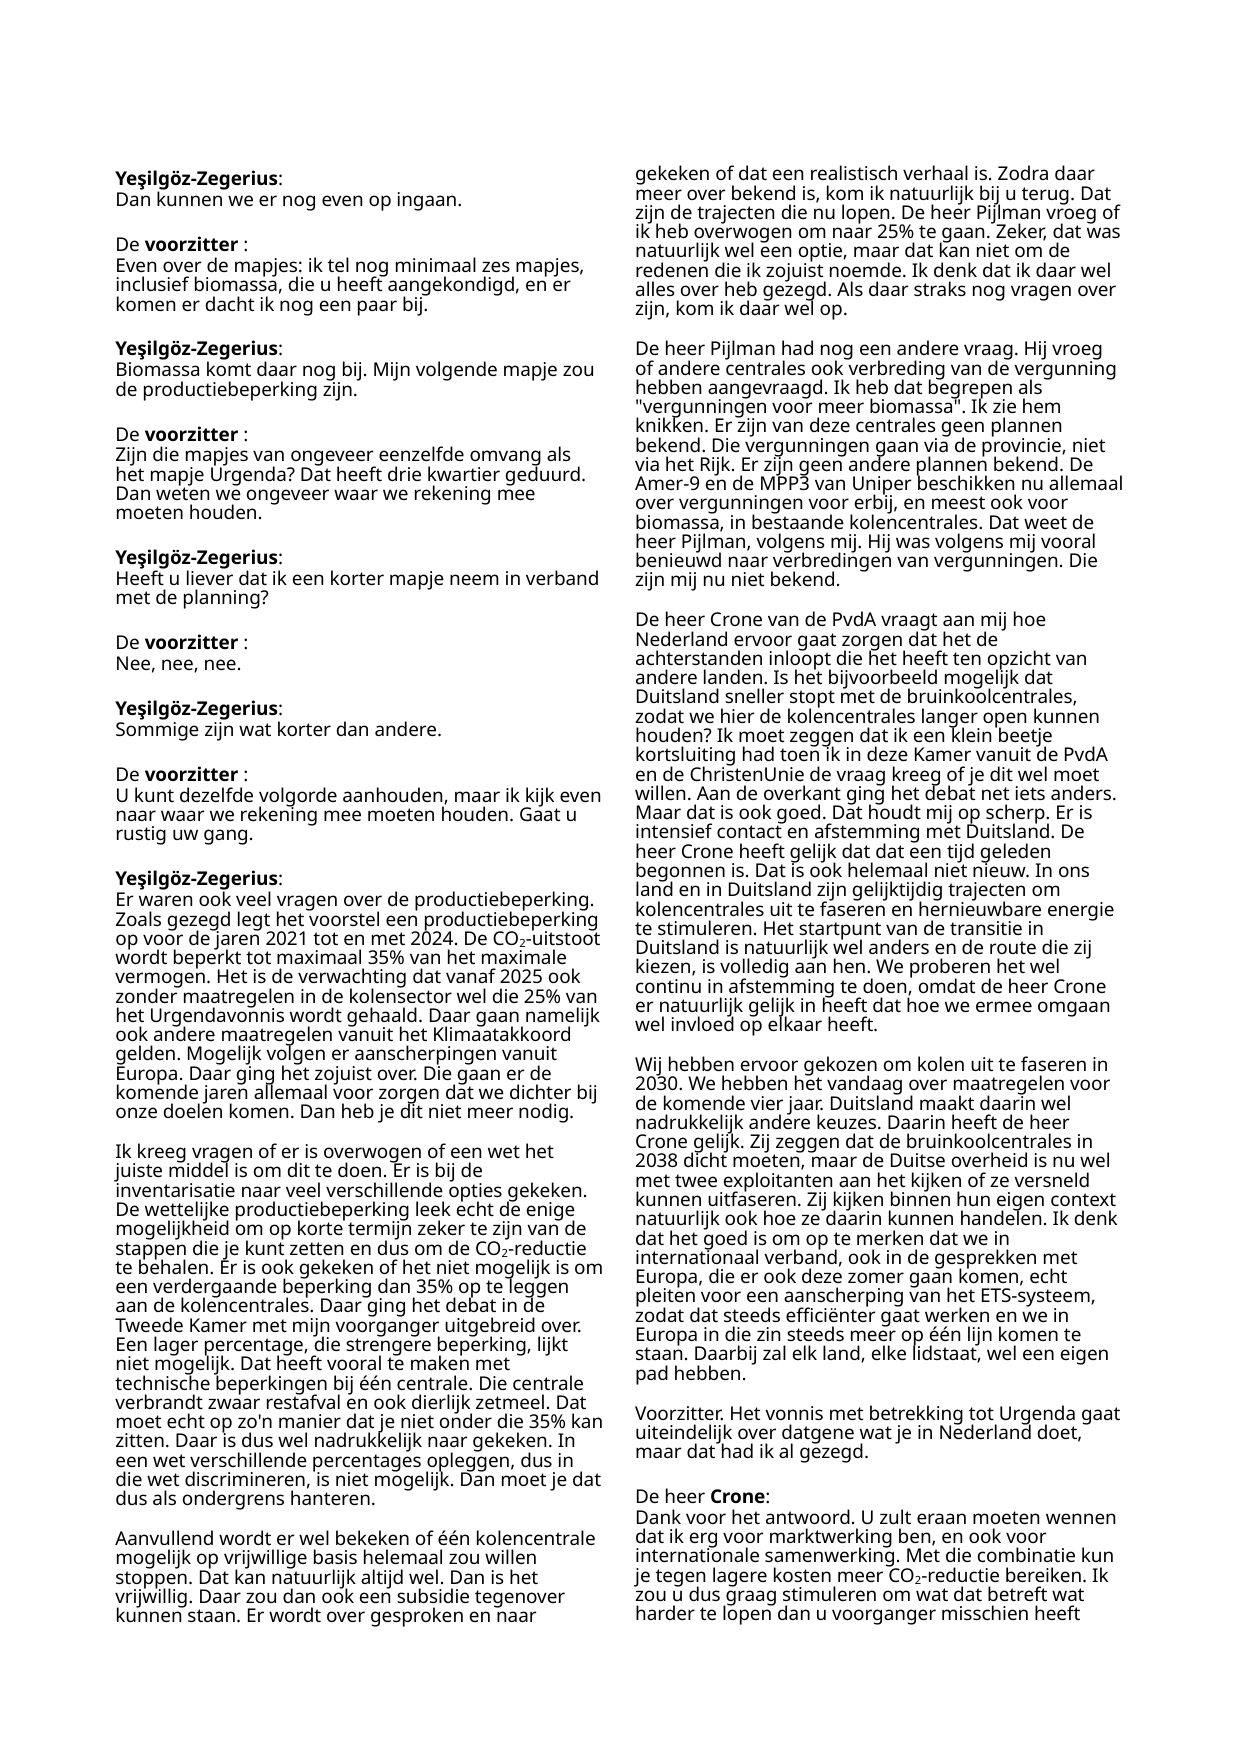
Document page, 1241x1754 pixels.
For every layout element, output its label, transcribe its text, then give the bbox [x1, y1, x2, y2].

text De voorzitter : [115, 629, 605, 655]
text Dank voor het antwoord. U zult eraan moeten wennen dat ik erg voor marktwerking ben, en ook voor internationale samenwerking. Met die combinatie kun je tegen lagere kosten meer CO2-reductie bereiken. Ik zou u dus graag stimuleren om wat dat betreft wat harder te lopen dan u voorganger misschien heeft [635, 1509, 1125, 1624]
text Dan kunnen we er nog even op ingaan. [115, 191, 605, 210]
text De heer Crone: [635, 1483, 1125, 1509]
text De voorzitter : [115, 421, 605, 446]
text U kunt dezelfde volgorde aanhouden, maar ik kijk even naar waar we rekening mee moeten houden. Gaat u rustig uw gang. [115, 787, 605, 845]
text Even over de mapjes: ik tel nog minimaal zes mapjes, inclusief biomassa, die u heeft aangekondigd, en er komen er dacht ik nog een paar bij. [115, 257, 605, 315]
text De heer Crone van de PvdA vraagt aan mij hoe Nederland ervoor gaat zorgen dat het de achterstanden inloopt die het heeft ten opzicht van andere landen. Is het bijvoorbeeld mogelijk dat Duitsland sneller stopt met de bruinkoolcentrales, zodat we hier de kolencentrales langer open kunnen houden? Ik moet zeggen dat ik een klein beetje kortsluiting had toen ik in deze Kamer vanuit de PvdA en de ChristenUnie de vraag kreeg of je dit wel moet willen. Aan de overkant ging het debat net iets anders. Maar dat is ook goed. Dat houdt mij op scherp. Er is intensief contact en afstemming met Duitsland. De heer Crone heeft gelijk dat dat een tijd geleden begonnen is. Dat is ook helemaal niet nieuw. In ons land en in Duitsland zijn gelijktijdig trajecten om kolencentrales uit te faseren en hernieuwbare energie te stimuleren. Het startpunt van de transitie in Duitsland is natuurlijk wel anders en de route die zij kiezen, is volledig aan hen. We proberen het wel continu in afstemming te doen, omdat de heer Crone er natuurlijk gelijk in heeft dat hoe we ermee omgaan wel invloed op elkaar heeft. [635, 611, 1125, 1035]
text Heeft u liever dat ik een korter mapje neem in verband met de planning? [115, 570, 605, 609]
text Nee, nee, nee. [115, 655, 605, 674]
text Yeşilgöz-Zegerius: [115, 165, 605, 191]
text gekeken of dat een realistisch verhaal is. Zodra daar meer over bekend is, kom ik natuurlijk bij u terug. Dat zijn de trajecten die nu lopen. De heer Pijlman vroeg of ik heb overwogen om naar 25% te gaan. Zeker, dat was natuurlijk wel een optie, maar dat kan niet om de redenen die ik zojuist noemde. Ik denk dat ik daar wel alles over heb gezegd. Als daar straks nog vragen over zijn, kom ik daar wel op. [635, 165, 1125, 319]
text Voorzitter. Het vonnis met betrekking tot Urgenda gaat uiteindelijk over datgene wat je in Nederland doet, maar dat had ik al gezegd. [635, 1404, 1125, 1462]
text Biomassa komt daar nog bij. Mijn volgende mapje zou de productiebeperking zijn. [115, 361, 605, 400]
text Aanvullend wordt er wel bekeken of één kolencentrale mogelijk op vrijwillige basis helemaal zou willen stoppen. Dat kan natuurlijk altijd wel. Dan is het vrijwillig. Daar zou dan ook een subsidie tegenover kunnen staan. Er wordt over gesproken en naar [115, 1530, 605, 1626]
text Er waren ook veel vragen over de productiebeperking. Zoals gezegd legt het voorstel een productiebeperking op voor de jaren 2021 tot en met 2024. De CO2-uitstoot wordt beperkt tot maximaal 35% van het maximale vermogen. Het is de verwachting dat vanaf 2025 ook zonder maatregelen in de kolensector wel die 25% van het Urgendavonnis wordt gehaald. Daar gaan namelijk ook andere maatregelen vanuit het Klimaatakkoord gelden. Mogelijk volgen er aanscherpingen vanuit Europa. Daar ging het zojuist over. Die gaan er de komende jaren allemaal voor zorgen dat we dichter bij onze doelen komen. Dan heb je dit niet meer nodig. [115, 891, 605, 1122]
text De voorzitter : [115, 231, 605, 257]
text De heer Pijlman had nog een andere vraag. Hij vroeg of andere centrales ook verbreding van de vergunning hebben aangevraagd. Ik heb dat begrepen als "vergunningen voor meer biomassa". Ik zie hem knikken. Er zijn van deze centrales geen plannen bekend. Die vergunningen gaan via de provincie, niet via het Rijk. Er zijn geen andere plannen bekend. De Amer-9 en de MPP3 van Uniper beschikken nu allemaal over vergunningen voor erbij, en meest ook voor biomassa, in bestaande kolencentrales. Dat weet de heer Pijlman, volgens mij. Hij was volgens mij vooral benieuwd naar verbredingen van vergunningen. Die zijn mij nu niet bekend. [635, 340, 1125, 591]
text Wij hebben ervoor gekozen om kolen uit te faseren in 2030. We hebben het vandaag over maatregelen voor de komende vier jaar. Duitsland maakt daarin wel nadrukkelijk andere keuzes. Daarin heeft de heer Crone gelijk. Zij zeggen dat de bruinkoolcentrales in 2038 dicht moeten, maar de Duitse overheid is nu wel met twee exploitanten aan het kijken of ze versneld kunnen uitfaseren. Zij kijken binnen hun eigen context natuurlijk ook hoe ze daarin kunnen handelen. Ik denk dat het goed is om op te merken dat we in internationaal verband, ook in de gesprekken met Europa, die er ook deze zomer gaan komen, echt pleiten voor een aanscherping van het ETS-systeem, zodat dat steeds efficiënter gaat werken en we in Europa in die zin steeds meer op één lijn komen te staan. Daarbij zal elk land, elke lidstaat, wel een eigen pad hebben. [635, 1056, 1125, 1384]
text Ik kreeg vragen of er is overwogen of een wet het juiste middel is om dit te doen. Er is bij de inventarisatie naar veel verschillende opties gekeken. De wettelijke productiebeperking leek echt de enige mogelijkheid om op korte termijn zeker te zijn van de stappen die je kunt zetten en dus om de CO2-reductie te behalen. Er is ook gekeken of het niet mogelijk is om een verdergaande beperking dan 35% op te leggen aan de kolencentrales. Daar ging het debat in de Tweede Kamer met mijn voorganger uitgebreid over. Een lager percentage, die strengere beperking, lijkt niet mogelijk. Dat heeft vooral te maken met technische beperkingen bij één centrale. Die centrale verbrandt zwaar restafval en ook dierlijk zetmeel. Dat moet echt op zo'n manier dat je niet onder die 35% kan zitten. Daar is dus wel nadrukkelijk naar gekeken. In een wet verschillende percentages opleggen, dus in die wet discrimineren, is niet mogelijk. Dan moet je dat dus als ondergrens hanteren. [115, 1143, 605, 1509]
text Yeşilgöz-Zegerius: [115, 544, 605, 570]
text Yeşilgöz-Zegerius: [115, 336, 605, 361]
text De voorzitter : [115, 761, 605, 787]
text Zijn die mapjes van ongeveer eenzelfde omvang als het mapje Urgenda? Dat heeft drie kwartier geduurd. Dan weten we ongeveer waar we rekening mee moeten houden. [115, 446, 605, 523]
text Yeşilgöz-Zegerius: [115, 695, 605, 721]
text Sommige zijn wat korter dan andere. [115, 721, 605, 740]
text Yeşilgöz-Zegerius: [115, 866, 605, 891]
